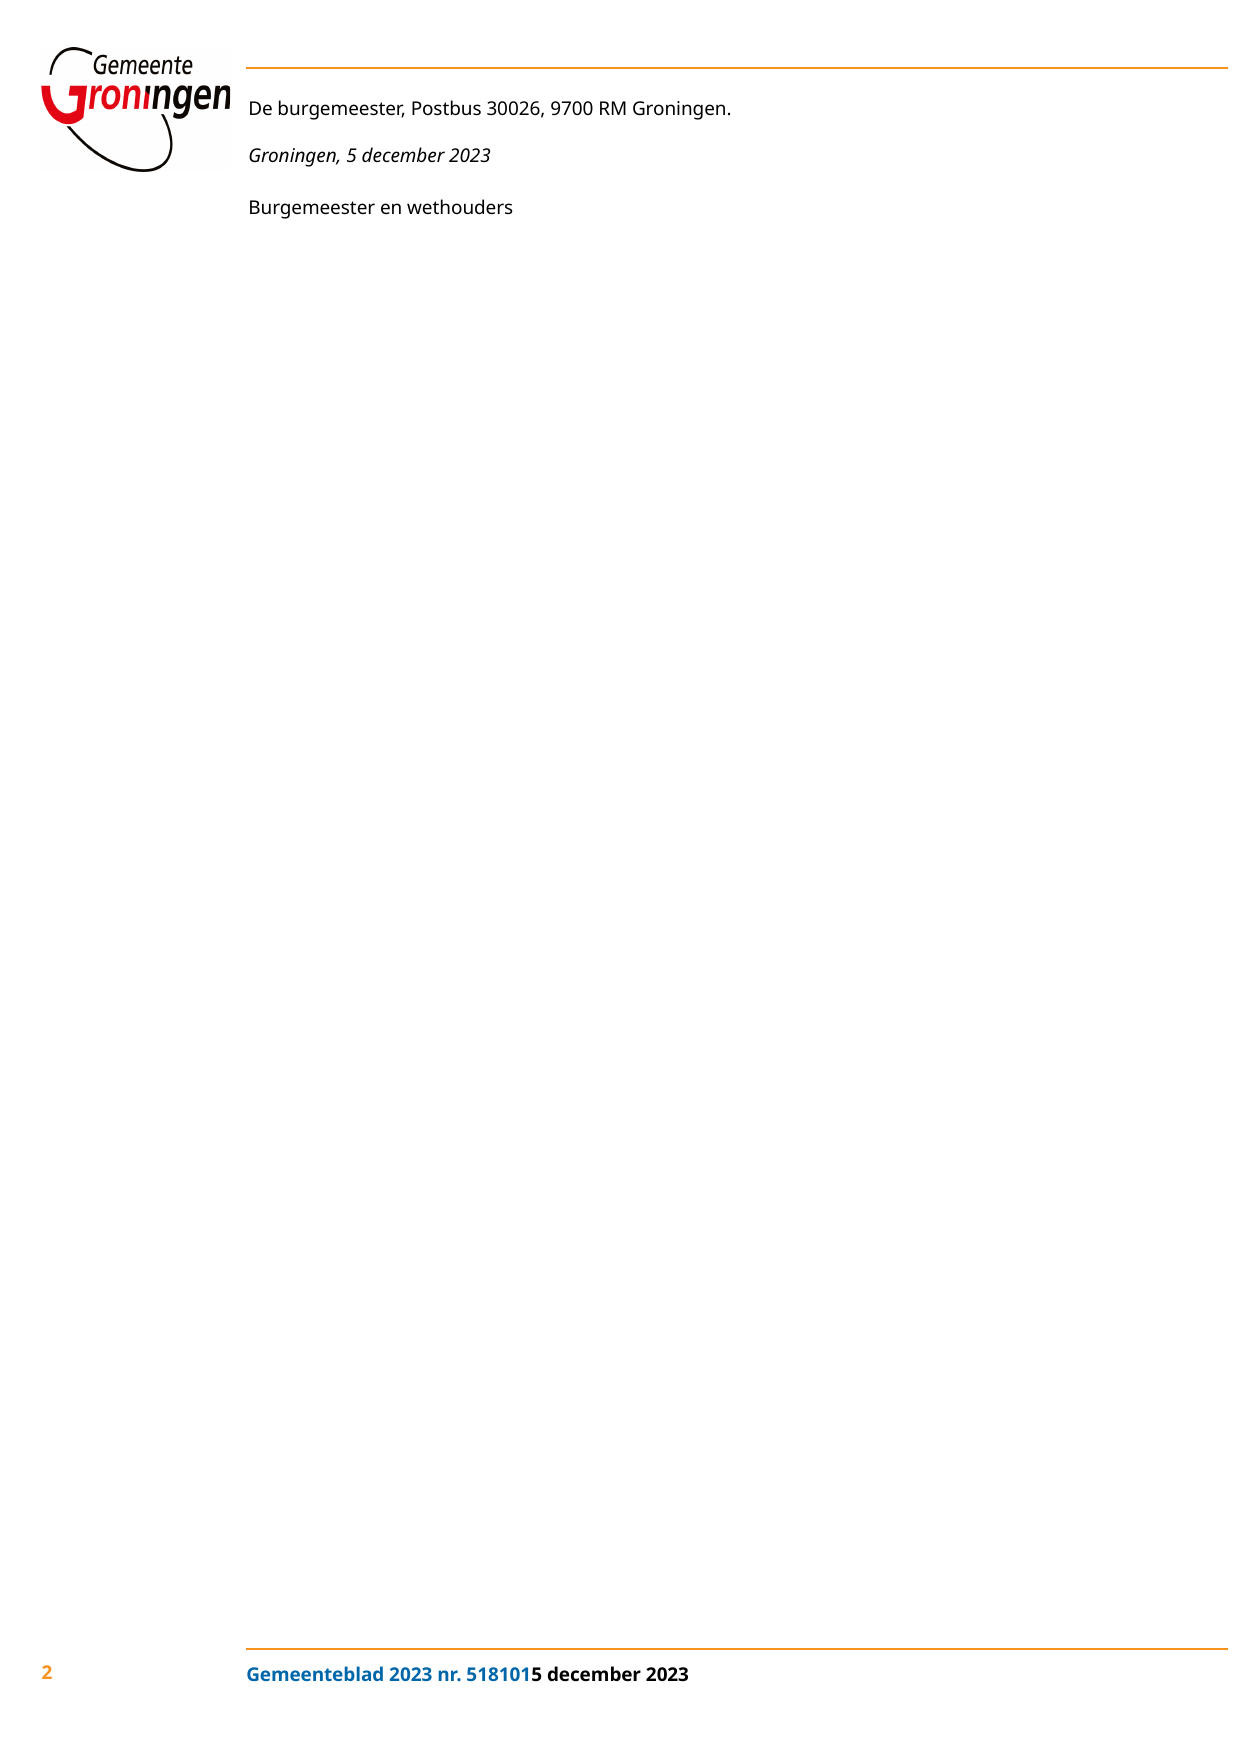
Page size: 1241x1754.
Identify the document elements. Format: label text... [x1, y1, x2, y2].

text Burgemeester en wethouders [248, 194, 1152, 220]
picture [41, 47, 231, 172]
text Groningen, 5 december 2023 [248, 143, 1152, 168]
text De burgemeester, Postbus 30026, 9700 RM Groningen. [248, 95, 1152, 121]
